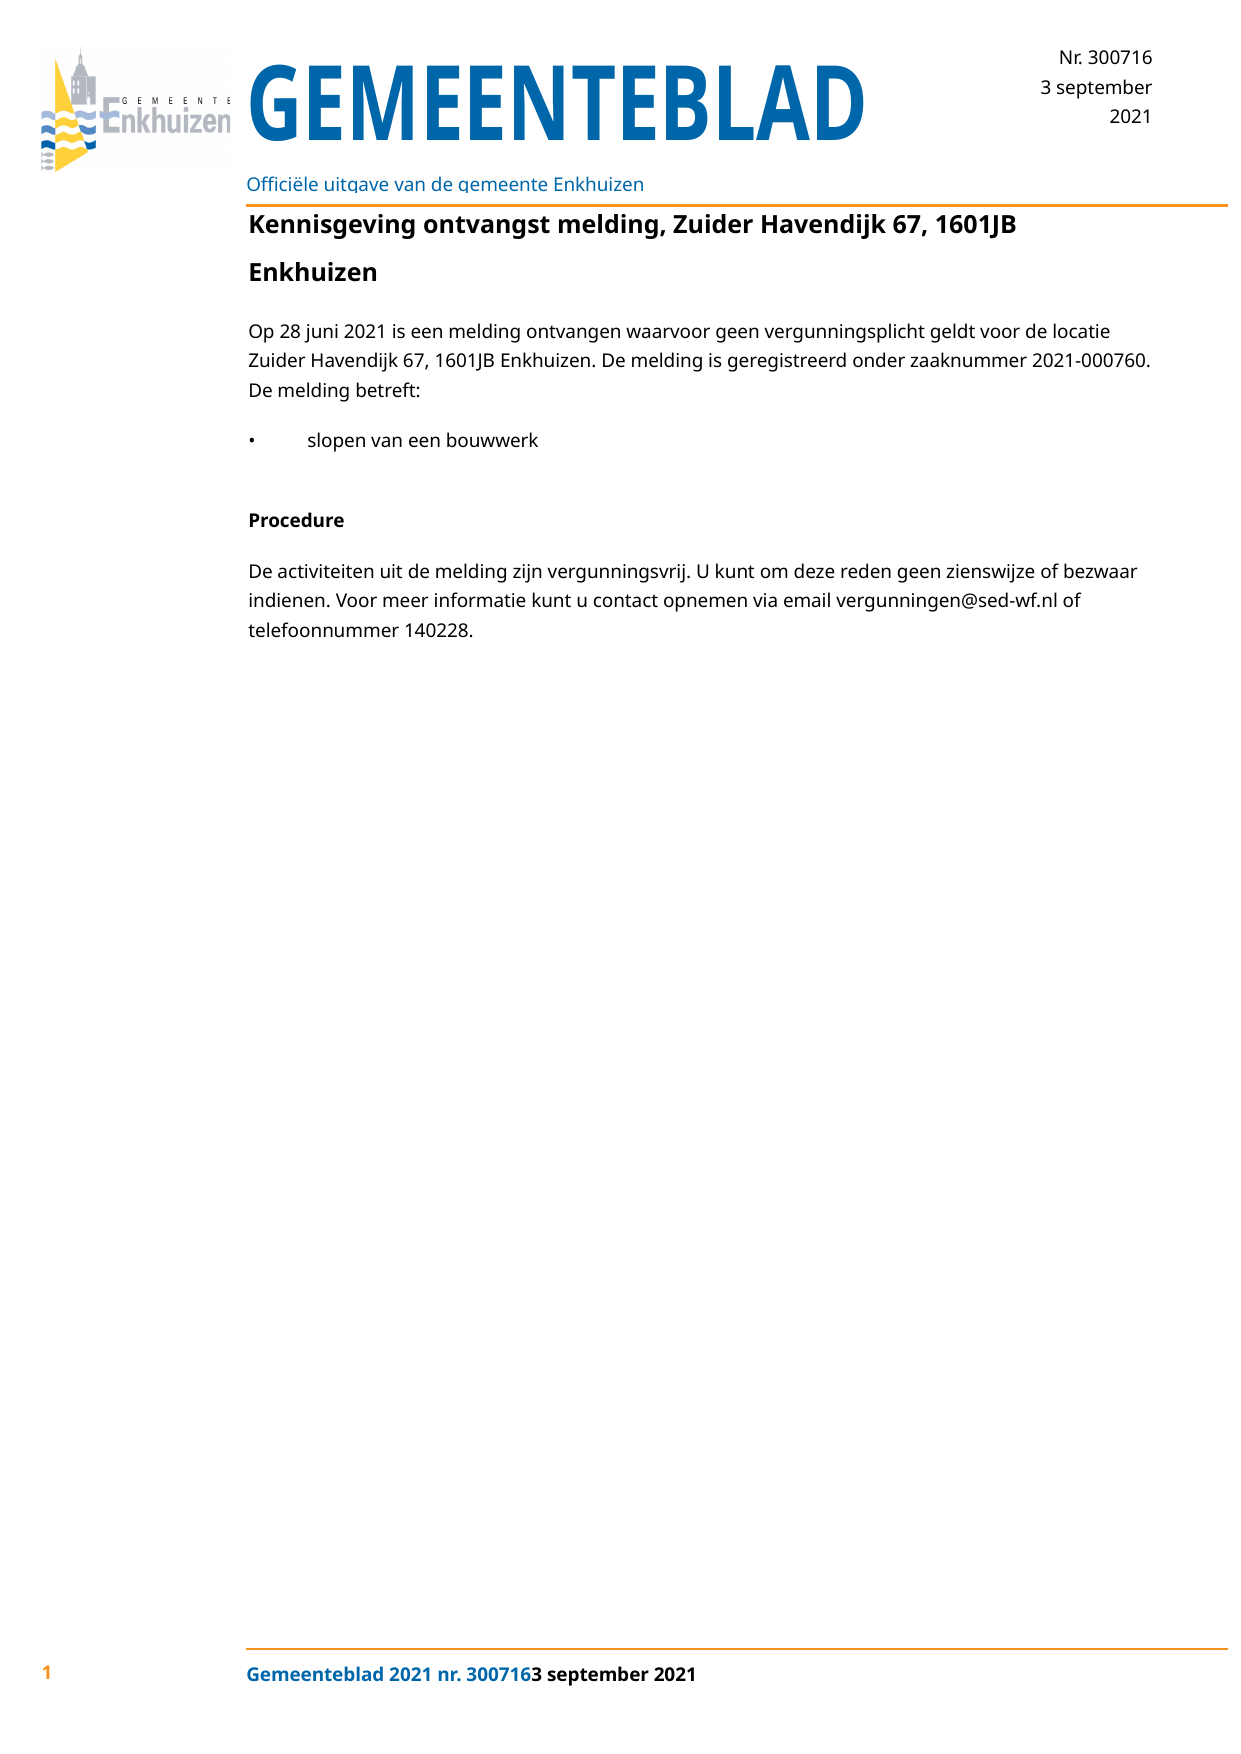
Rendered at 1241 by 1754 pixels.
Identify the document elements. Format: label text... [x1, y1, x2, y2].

text De activiteiten uit de melding zijn vergunningsvrij. U kunt om deze reden geen zienswijze of bezwaar indienen. Voor meer informatie kunt u contact opnemen via email vergunningen@sed-wf.nl of telefoonnummer 140228. [248, 558, 1152, 643]
picture [41, 47, 231, 172]
text Op 28 juni 2021 is een melding ontvangen waarvoor geen vergunningsplicht geldt voor de locatie Zuider Havendijk 67, 1601JB Enkhuizen. De melding is geregistreerd onder zaaknummer 2021-000760. De melding betreft: [248, 318, 1152, 403]
text Procedure [248, 507, 1152, 533]
text Kennisgeving ontvangst melding, Zuider Havendijk 67, 1601JB Enkhuizen [248, 207, 1152, 288]
list slopen van een bouwwerk [248, 427, 1152, 453]
